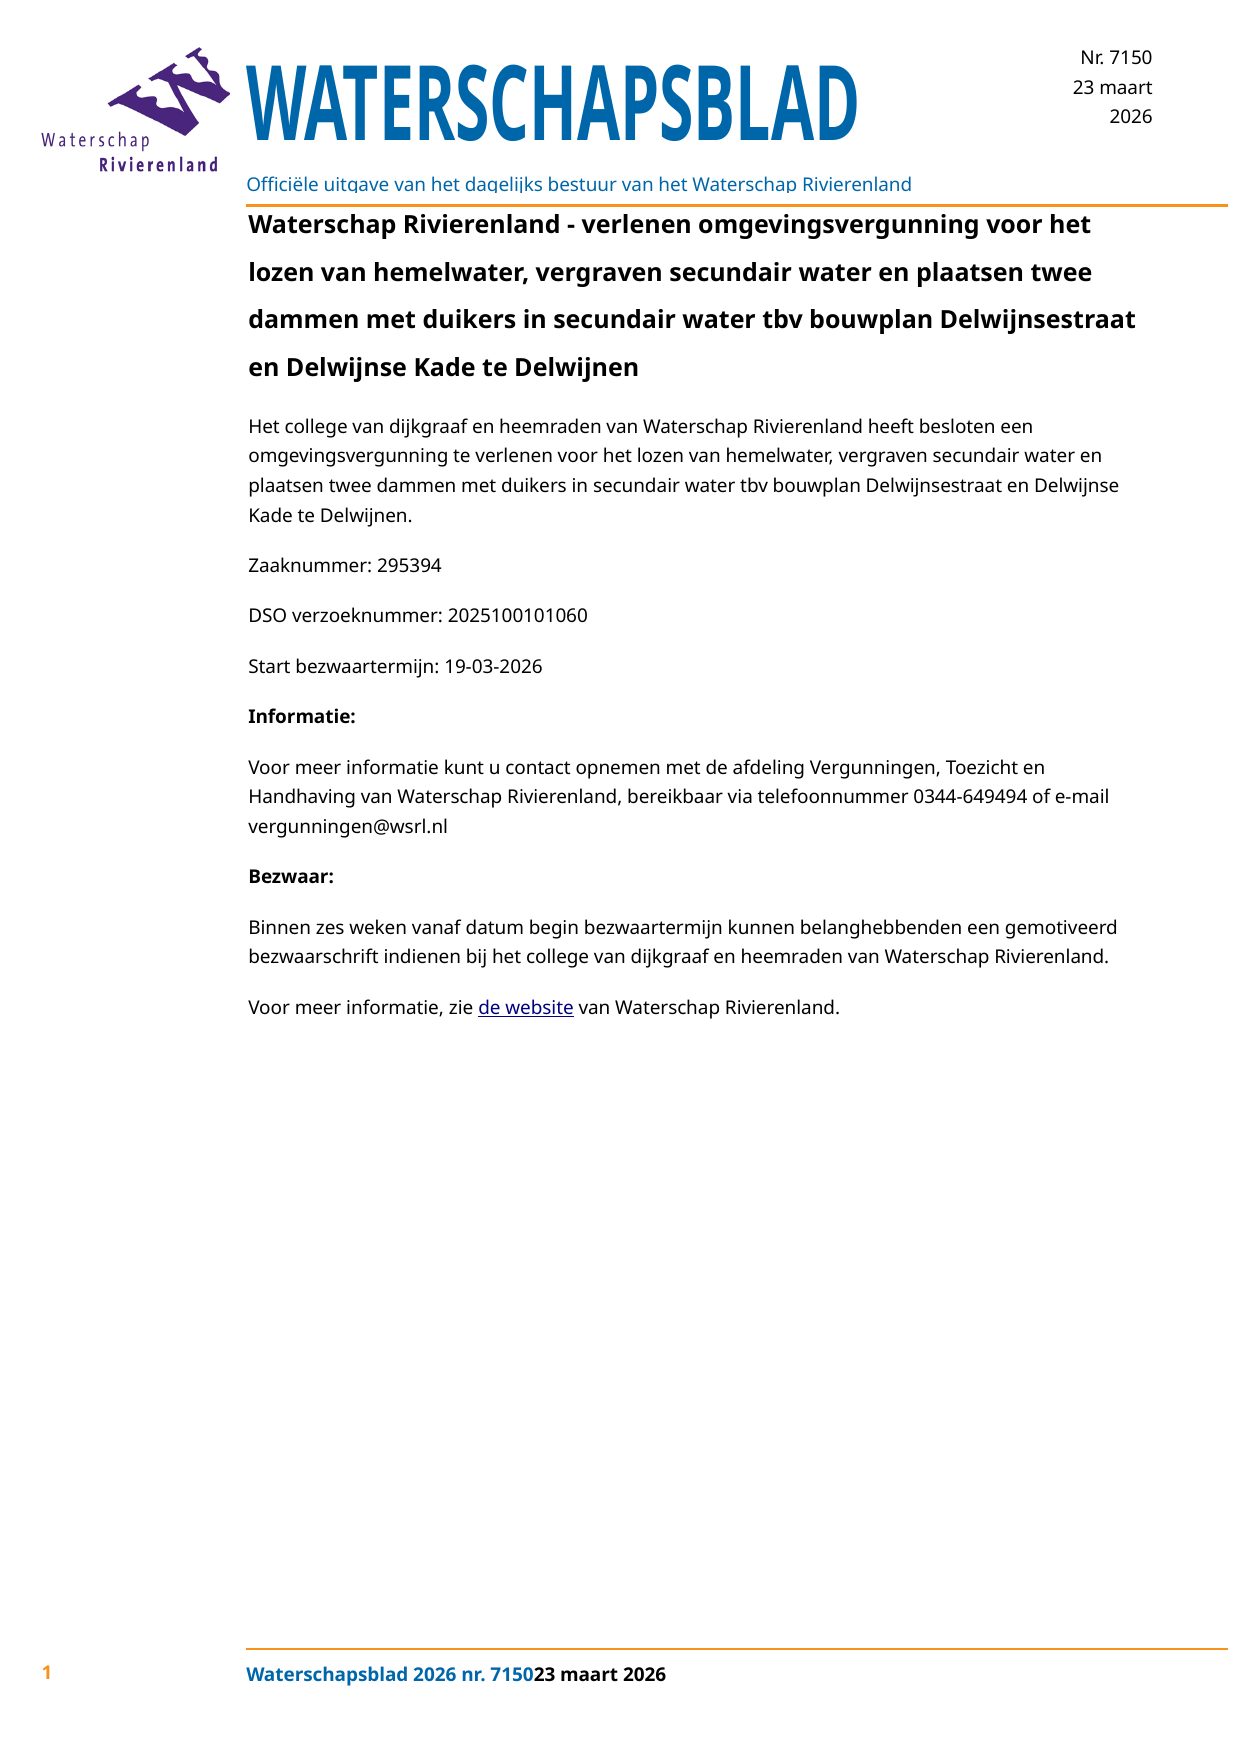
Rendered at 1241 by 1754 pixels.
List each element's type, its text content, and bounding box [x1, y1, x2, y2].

text DSO verzoeknummer: 2025100101060 [248, 603, 1152, 628]
text Bezwaar: [248, 863, 1152, 889]
text Voor meer informatie kunt u contact opnemen met de afdeling Vergunningen, Toezicht en Handhaving van Waterschap Rivierenland, bereikbaar via telefoonnummer 0344-649494 of e-mail vergunningen@wsrl.nl [248, 754, 1152, 839]
text Informatie: [248, 703, 1152, 729]
text Waterschap Rivierenland - verlenen omgevingsvergunning voor het lozen van hemelwater, vergraven secundair water en plaatsen twee dammen met duikers in secundair water tbv bouwplan Delwijnsestraat en Delwijnse Kade te Delwijnen [248, 207, 1152, 384]
picture [41, 47, 231, 172]
text Het college van dijkgraaf en heemraden van Waterschap Rivierenland heeft besloten een omgevingsvergunning te verlenen voor het lozen van hemelwater, vergraven secundair water en plaatsen twee dammen met duikers in secundair water tbv bouwplan Delwijnsestraat en Delwijnse Kade te Delwijnen. [248, 413, 1152, 528]
text Binnen zes weken vanaf datum begin bezwaartermijn kunnen belanghebbenden een gemotiveerd bezwaarschrift indienen bij het college van dijkgraaf en heemraden van Waterschap Rivierenland. [248, 914, 1152, 969]
text Zaaknummer: 295394 [248, 552, 1152, 578]
text Start bezwaartermijn: 19-03-2026 [248, 653, 1152, 679]
text Voor meer informatie, zie de website van Waterschap Rivierenland. [248, 994, 1152, 1020]
